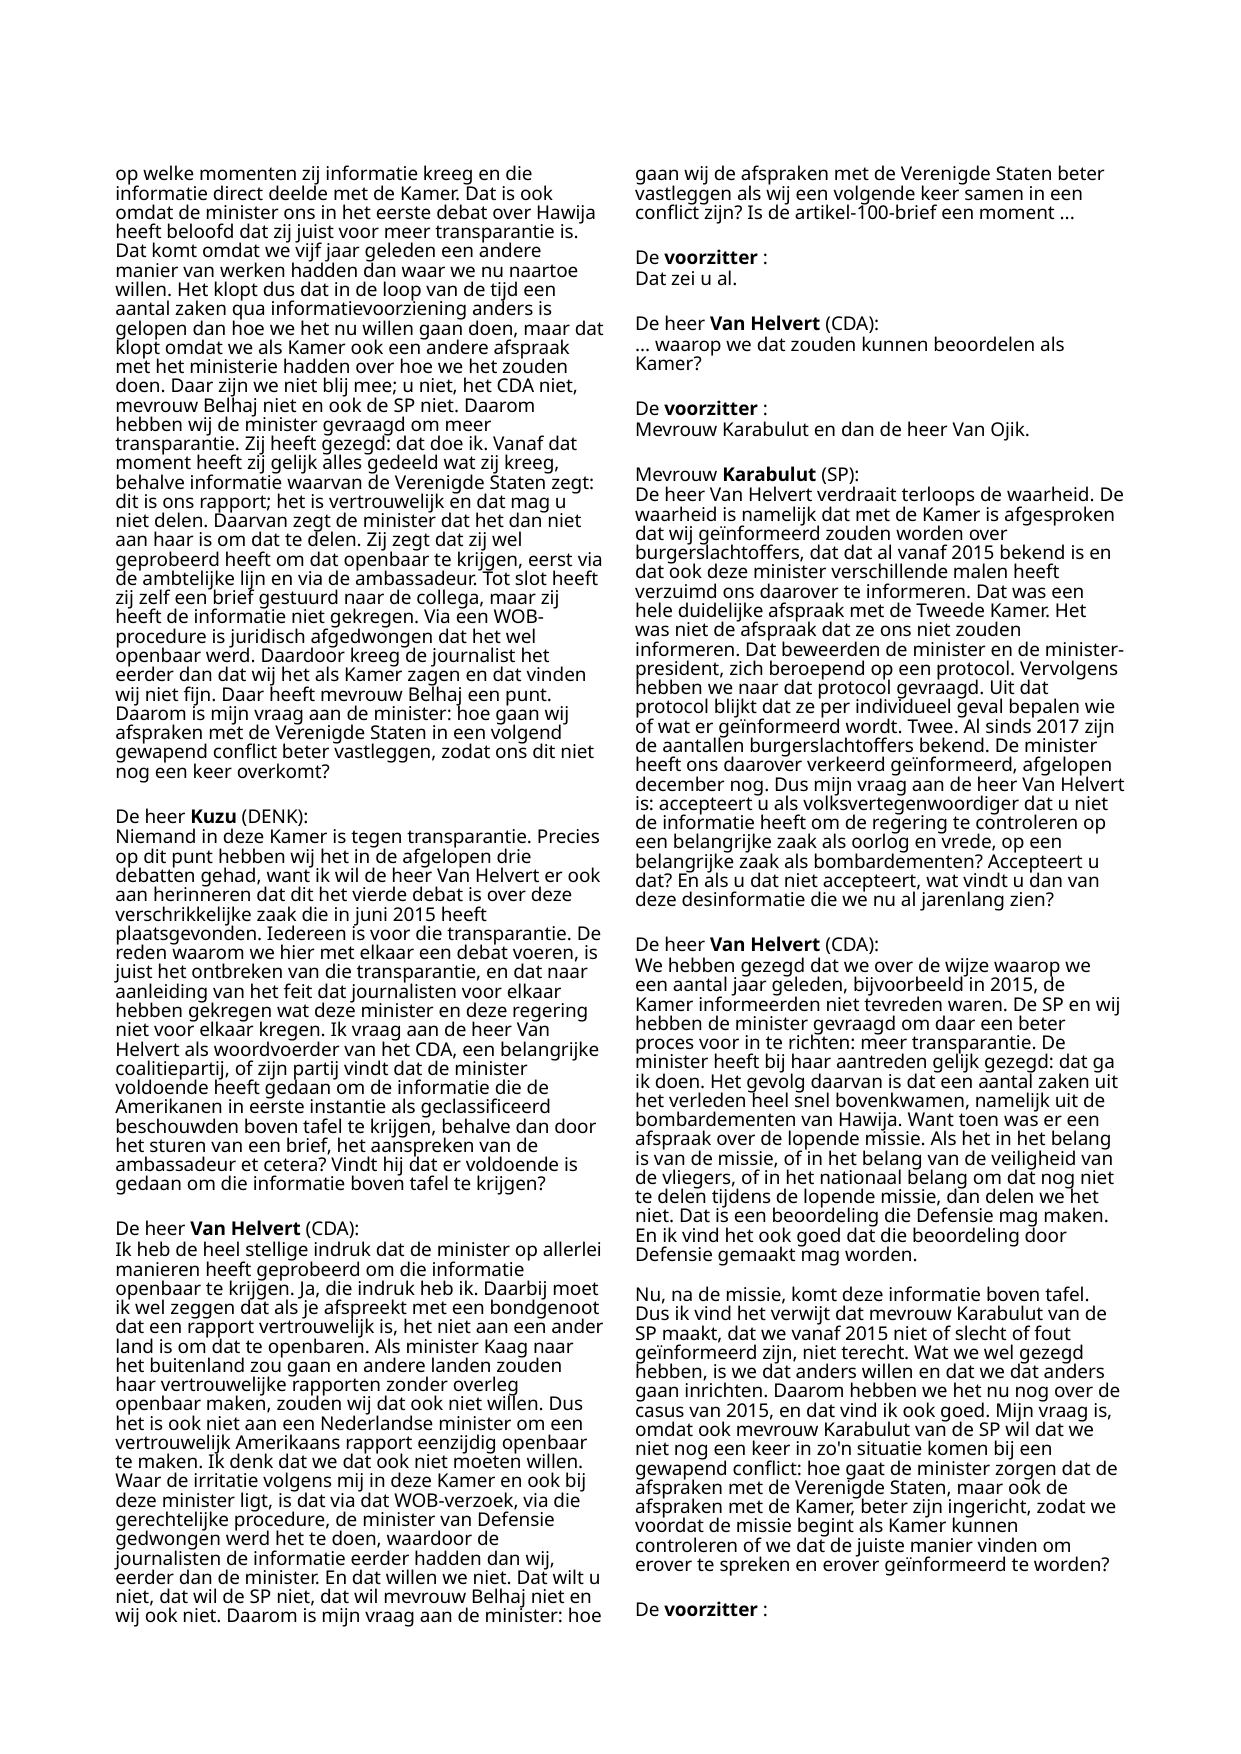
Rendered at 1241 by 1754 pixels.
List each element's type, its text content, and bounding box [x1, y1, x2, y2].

text De heer Van Helvert (CDA): [635, 310, 1125, 336]
text De voorzitter : [635, 395, 1125, 421]
text Mevrouw Karabulut en dan de heer Van Ojik. [635, 421, 1125, 440]
text De heer Kuzu (DENK): [115, 803, 605, 828]
text We hebben gezegd dat we over de wijze waarop we een aantal jaar geleden, bijvoorbeeld in 2015, de Kamer informeerden niet tevreden waren. De SP en wij hebben de minister gevraagd om daar een beter proces voor in te richten: meer transparantie. De minister heeft bij haar aantreden gelijk gezegd: dat ga ik doen. Het gevolg daarvan is dat een aantal zaken uit het verleden heel snel bovenkwamen, namelijk uit de bombardementen van Hawija. Want toen was er een afspraak over de lopende missie. Als het in het belang is van de missie, of in het belang van de veiligheid van de vliegers, of in het nationaal belang om dat nog niet te delen tijdens de lopende missie, dan delen we het niet. Dat is een beoordeling die Defensie mag maken. En ik vind het ook goed dat die beoordeling door Defensie gemaakt mag worden. [635, 957, 1125, 1265]
text op welke momenten zij informatie kreeg en die informatie direct deelde met de Kamer. Dat is ook omdat de minister ons in het eerste debat over Hawija heeft beloofd dat zij juist voor meer transparantie is. Dat komt omdat we vijf jaar geleden een andere manier van werken hadden dan waar we nu naartoe willen. Het klopt dus dat in de loop van de tijd een aantal zaken qua informatievoorziening anders is gelopen dan hoe we het nu willen gaan doen, maar dat klopt omdat we als Kamer ook een andere afspraak met het ministerie hadden over hoe we het zouden doen. Daar zijn we niet blij mee; u niet, het CDA niet, mevrouw Belhaj niet en ook de SP niet. Daarom hebben wij de minister gevraagd om meer transparantie. Zij heeft gezegd: dat doe ik. Vanaf dat moment heeft zij gelijk alles gedeeld wat zij kreeg, behalve informatie waarvan de Verenigde Staten zegt: dit is ons rapport; het is vertrouwelijk en dat mag u niet delen. Daarvan zegt de minister dat het dan niet aan haar is om dat te delen. Zij zegt dat zij wel geprobeerd heeft om dat openbaar te krijgen, eerst via de ambtelijke lijn en via de ambassadeur. Tot slot heeft zij zelf een brief gestuurd naar de collega, maar zij heeft de informatie niet gekregen. Via een WOB-procedure is juridisch afgedwongen dat het wel openbaar werd. Daardoor kreeg de journalist het eerder dan dat wij het als Kamer zagen en dat vinden wij niet fijn. Daar heeft mevrouw Belhaj een punt. Daarom is mijn vraag aan de minister: hoe gaan wij afspraken met de Verenigde Staten in een volgend gewapend conflict beter vastleggen, zodat ons dit niet nog een keer overkomt? [115, 165, 605, 782]
text De heer Van Helvert (CDA): [115, 1216, 605, 1241]
text De voorzitter : [635, 1596, 1125, 1622]
text De heer Van Helvert verdraait terloops de waarheid. De waarheid is namelijk dat met de Kamer is afgesproken dat wij geïnformeerd zouden worden over burgerslachtoffers, dat dat al vanaf 2015 bekend is en dat ook deze minister verschillende malen heeft verzuimd ons daarover te informeren. Dat was een hele duidelijke afspraak met de Tweede Kamer. Het was niet de afspraak dat ze ons niet zouden informeren. Dat beweerden de minister en de minister-president, zich beroepend op een protocol. Vervolgens hebben we naar dat protocol gevraagd. Uit dat protocol blijkt dat ze per individueel geval bepalen wie of wat er geïnformeerd wordt. Twee. Al sinds 2017 zijn de aantallen burgerslachtoffers bekend. De minister heeft ons daarover verkeerd geïnformeerd, afgelopen december nog. Dus mijn vraag aan de heer Van Helvert is: accepteert u als volksvertegenwoordiger dat u niet de informatie heeft om de regering te controleren op een belangrijke zaak als oorlog en vrede, op een belangrijke zaak als bombardementen? Accepteert u dat? En als u dat niet accepteert, wat vindt u dan van deze desinformatie die we nu al jarenlang zien? [635, 486, 1125, 910]
text gaan wij de afspraken met de Verenigde Staten beter vastleggen als wij een volgende keer samen in een conflict zijn? Is de artikel-100-brief een moment ... [635, 165, 1125, 223]
text Ik heb de heel stellige indruk dat de minister op allerlei manieren heeft geprobeerd om die informatie openbaar te krijgen. Ja, die indruk heb ik. Daarbij moet ik wel zeggen dat als je afspreekt met een bondgenoot dat een rapport vertrouwelijk is, het niet aan een ander land is om dat te openbaren. Als minister Kaag naar het buitenland zou gaan en andere landen zouden haar vertrouwelijke rapporten zonder overleg openbaar maken, zouden wij dat ook niet willen. Dus het is ook niet aan een Nederlandse minister om een vertrouwelijk Amerikaans rapport eenzijdig openbaar te maken. Ik denk dat we dat ook niet moeten willen. Waar de irritatie volgens mij in deze Kamer en ook bij deze minister ligt, is dat via dat WOB-verzoek, via die gerechtelijke procedure, de minister van Defensie gedwongen werd het te doen, waardoor de journalisten de informatie eerder hadden dan wij, eerder dan de minister. En dat willen we niet. Dat wilt u niet, dat wil de SP niet, dat wil mevrouw Belhaj niet en wij ook niet. Daarom is mijn vraag aan de minister: hoe [115, 1241, 605, 1627]
text ... waarop we dat zouden kunnen beoordelen als Kamer? [635, 336, 1125, 374]
text Nu, na de missie, komt deze informatie boven tafel. Dus ik vind het verwijt dat mevrouw Karabulut van de SP maakt, dat we vanaf 2015 niet of slecht of fout geïnformeerd zijn, niet terecht. Wat we wel gezegd hebben, is we dat anders willen en dat we dat anders gaan inrichten. Daarom hebben we het nu nog over de casus van 2015, en dat vind ik ook goed. Mijn vraag is, omdat ook mevrouw Karabulut van de SP wil dat we niet nog een keer in zo'n situatie komen bij een gewapend conflict: hoe gaat de minister zorgen dat de afspraken met de Verenigde Staten, maar ook de afspraken met de Kamer, beter zijn ingericht, zodat we voordat de missie begint als Kamer kunnen controleren of we dat de juiste manier vinden om erover te spreken en erover geïnformeerd te worden? [635, 1286, 1125, 1575]
text De voorzitter : [635, 244, 1125, 270]
text Niemand in deze Kamer is tegen transparantie. Precies op dit punt hebben wij het in de afgelopen drie debatten gehad, want ik wil de heer Van Helvert er ook aan herinneren dat dit het vierde debat is over deze verschrikkelijke zaak die in juni 2015 heeft plaatsgevonden. Iedereen is voor die transparantie. De reden waarom we hier met elkaar een debat voeren, is juist het ontbreken van die transparantie, en dat naar aanleiding van het feit dat journalisten voor elkaar hebben gekregen wat deze minister en deze regering niet voor elkaar kregen. Ik vraag aan de heer Van Helvert als woordvoerder van het CDA, een belangrijke coalitiepartij, of zijn partij vindt dat de minister voldoende heeft gedaan om de informatie die de Amerikanen in eerste instantie als geclassificeerd beschouwden boven tafel te krijgen, behalve dan door het sturen van een brief, het aanspreken van de ambassadeur et cetera? Vindt hij dat er voldoende is gedaan om die informatie boven tafel te krijgen? [115, 828, 605, 1195]
text De heer Van Helvert (CDA): [635, 931, 1125, 957]
text Mevrouw Karabulut (SP): [635, 461, 1125, 486]
text Dat zei u al. [635, 270, 1125, 289]
